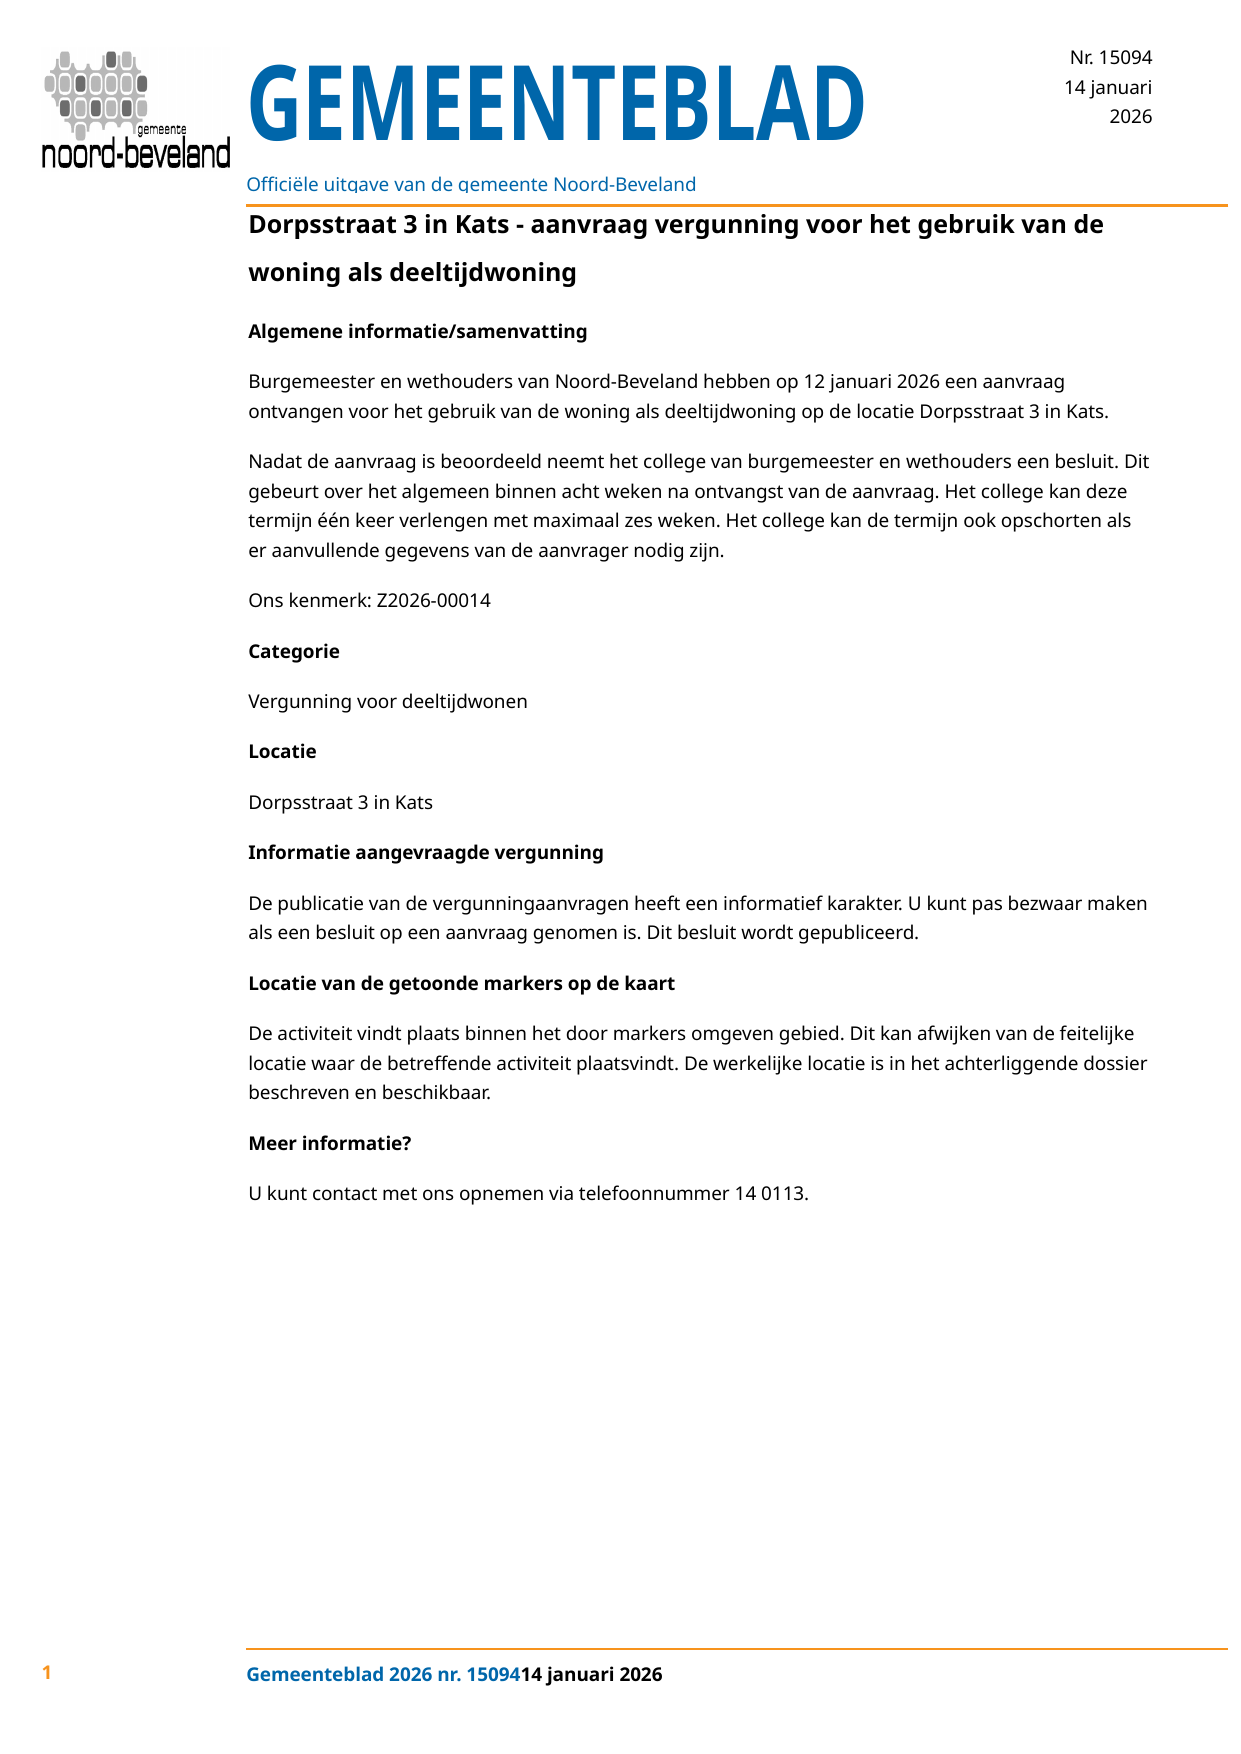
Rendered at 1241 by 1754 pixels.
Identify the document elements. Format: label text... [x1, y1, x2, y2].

text Informatie aangevraagde vergunning [248, 839, 1152, 865]
text U kunt contact met ons opnemen via telefoonnummer 14 0113. [248, 1180, 1152, 1206]
text Locatie [248, 739, 1152, 764]
picture [41, 47, 231, 172]
text Categorie [248, 638, 1152, 664]
text Locatie van de getoonde markers op de kaart [248, 970, 1152, 996]
text Algemene informatie/samenvatting [248, 318, 1152, 344]
text Meer informatie? [248, 1130, 1152, 1156]
text Vergunning voor deeltijdwonen [248, 688, 1152, 714]
text Dorpsstraat 3 in Kats - aanvraag vergunning voor het gebruik van de woning als deeltijdwoning [248, 207, 1152, 288]
text Nadat de aanvraag is beoordeeld neemt het college van burgemeester en wethouders een besluit. Dit gebeurt over het algemeen binnen acht weken na ontvangst van de aanvraag. Het college kan deze termijn één keer verlengen met maximaal zes weken. Het college kan de termijn ook opschorten als er aanvullende gegevens van de aanvrager nodig zijn. [248, 448, 1152, 563]
text Ons kenmerk: Z2026-00014 [248, 587, 1152, 613]
text De publicatie van de vergunningaanvragen heeft een informatief karakter. U kunt pas bezwaar maken als een besluit op een aanvraag genomen is. Dit besluit wordt gepubliceerd. [248, 890, 1152, 945]
text Dorpsstraat 3 in Kats [248, 789, 1152, 815]
text De activiteit vindt plaats binnen het door markers omgeven gebied. Dit kan afwijken van de feitelijke locatie waar de betreffende activiteit plaatsvindt. De werkelijke locatie is in het achterliggende dossier beschreven en beschikbaar. [248, 1020, 1152, 1105]
text Burgemeester en wethouders van Noord-Beveland hebben op 12 januari 2026 een aanvraag ontvangen voor het gebruik van de woning als deeltijdwoning op de locatie Dorpsstraat 3 in Kats. [248, 368, 1152, 424]
